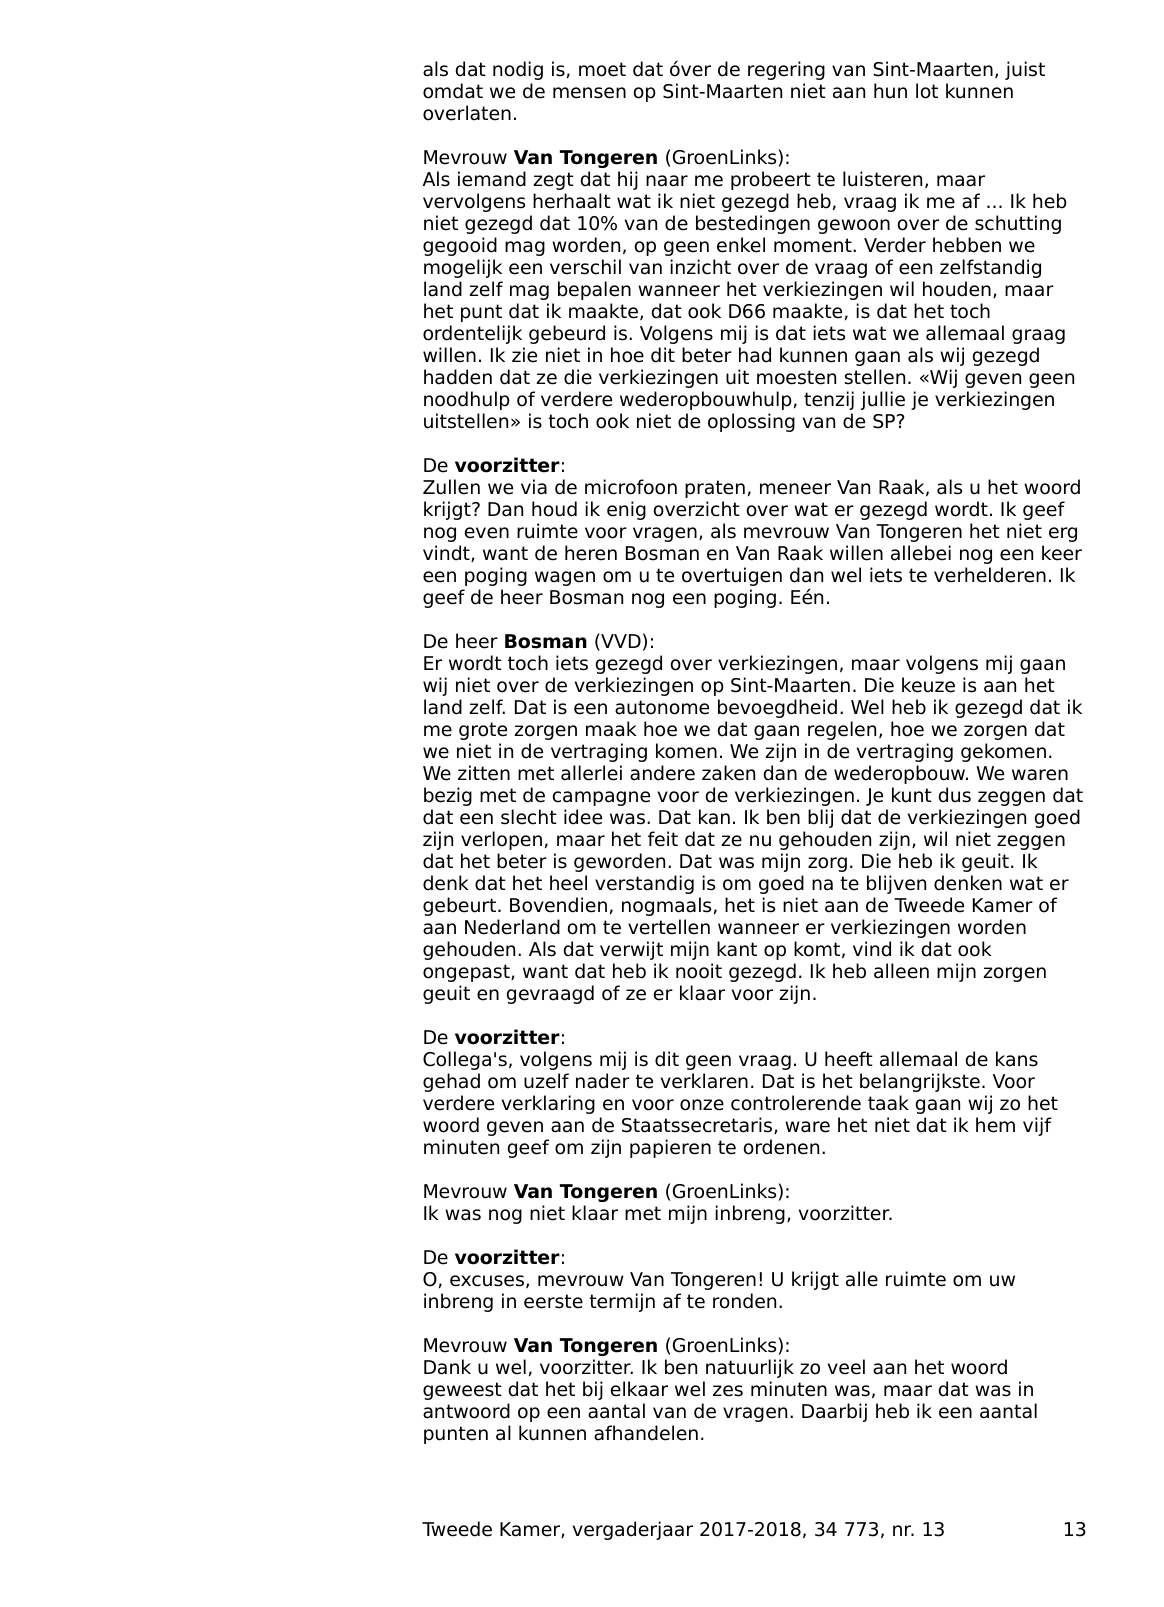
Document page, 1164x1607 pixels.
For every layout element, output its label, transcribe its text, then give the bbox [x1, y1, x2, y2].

text Collega's, volgens mij is dit geen vraag. U heeft allemaal de kans gehad om uzelf nader te verklaren. Dat is het belangrijkste. Voor verdere verklaring en voor onze controlerende taak gaan wij zo het woord geven aan de Staatssecretaris, ware het niet dat ik hem vijf minuten geef om zijn papieren te ordenen. [422, 1049, 1087, 1159]
text De voorzitter: [422, 1247, 1087, 1269]
text Ik was nog niet klaar met mijn inbreng, voorzitter. [422, 1203, 1087, 1225]
text De voorzitter: [422, 1027, 1087, 1049]
text Mevrouw Van Tongeren (GroenLinks): [422, 147, 1087, 169]
text De heer Bosman (VVD): [422, 631, 1087, 653]
text Als iemand zegt dat hij naar me probeert te luisteren, maar vervolgens herhaalt wat ik niet gezegd heb, vraag ik me af ... Ik heb niet gezegd dat 10% van de bestedingen gewoon over de schutting gegooid mag worden, op geen enkel moment. Verder hebben we mogelijk een verschil van inzicht over de vraag of een zelfstandig land zelf mag bepalen wanneer het verkiezingen wil houden, maar het punt dat ik maakte, dat ook D66 maakte, is dat het toch ordentelijk gebeurd is. Volgens mij is dat iets wat we allemaal graag willen. Ik zie niet in hoe dit beter had kunnen gaan als wij gezegd hadden dat ze die verkiezingen uit moesten stellen. «Wij geven geen noodhulp of verdere wederopbouwhulp, tenzij jullie je verkiezingen uitstellen» is toch ook niet de oplossing van de SP? [422, 169, 1087, 433]
text Dank u wel, voorzitter. Ik ben natuurlijk zo veel aan het woord geweest dat het bij elkaar wel zes minuten was, maar dat was in antwoord op een aantal van de vragen. Daarbij heb ik een aantal punten al kunnen afhandelen. [422, 1357, 1087, 1445]
text De voorzitter: [422, 455, 1087, 477]
text Er wordt toch iets gezegd over verkiezingen, maar volgens mij gaan wij niet over de verkiezingen op Sint-Maarten. Die keuze is aan het land zelf. Dat is een autonome bevoegdheid. Wel heb ik gezegd dat ik me grote zorgen maak hoe we dat gaan regelen, hoe we zorgen dat we niet in de vertraging komen. We zijn in de vertraging gekomen. We zitten met allerlei andere zaken dan de wederopbouw. We waren bezig met de campagne voor de verkiezingen. Je kunt dus zeggen dat dat een slecht idee was. Dat kan. Ik ben blij dat de verkiezingen goed zijn verlopen, maar het feit dat ze nu gehouden zijn, wil niet zeggen dat het beter is geworden. Dat was mijn zorg. Die heb ik geuit. Ik denk dat het heel verstandig is om goed na te blijven denken wat er gebeurt. Bovendien, nogmaals, het is niet aan de Tweede Kamer of aan Nederland om te vertellen wanneer er verkiezingen worden gehouden. Als dat verwijt mijn kant op komt, vind ik dat ook ongepast, want dat heb ik nooit gezegd. Ik heb alleen mijn zorgen geuit en gevraagd of ze er klaar voor zijn. [422, 653, 1087, 1005]
text als dat nodig is, moet dat óver de regering van Sint-Maarten, juist omdat we de mensen op Sint-Maarten niet aan hun lot kunnen overlaten. [422, 59, 1087, 125]
text Mevrouw Van Tongeren (GroenLinks): [422, 1335, 1087, 1357]
text O, excuses, mevrouw Van Tongeren! U krijgt alle ruimte om uw inbreng in eerste termijn af te ronden. [422, 1269, 1087, 1313]
text Zullen we via de microfoon praten, meneer Van Raak, als u het woord krijgt? Dan houd ik enig overzicht over wat er gezegd wordt. Ik geef nog even ruimte voor vragen, als mevrouw Van Tongeren het niet erg vindt, want de heren Bosman en Van Raak willen allebei nog een keer een poging wagen om u te overtuigen dan wel iets te verhelderen. Ik geef de heer Bosman nog een poging. Eén. [422, 477, 1087, 609]
text Mevrouw Van Tongeren (GroenLinks): [422, 1181, 1087, 1203]
